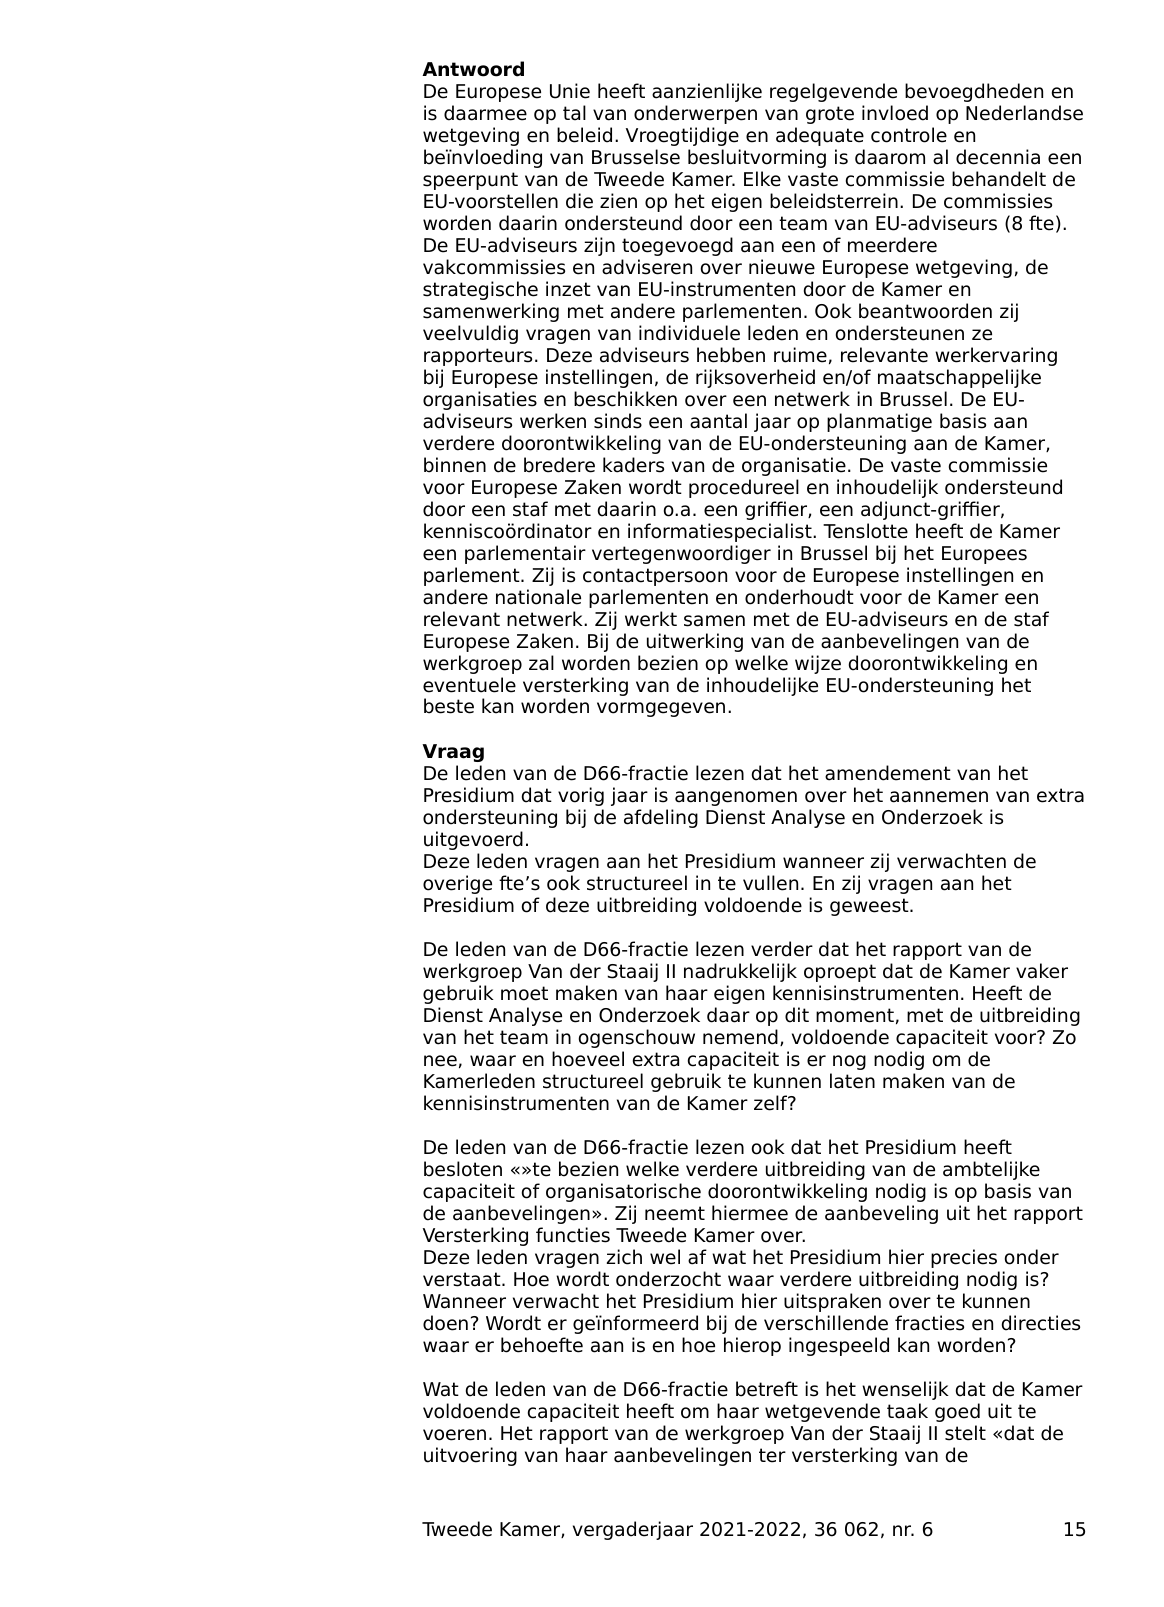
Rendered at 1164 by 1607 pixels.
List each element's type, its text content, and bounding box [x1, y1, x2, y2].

text De Europese Unie heeft aanzienlijke regelgevende bevoegdheden en is daarmee op tal van onderwerpen van grote invloed op Nederlandse wetgeving en beleid. Vroegtijdige en adequate controle en beïnvloeding van Brusselse besluitvorming is daarom al decennia een speerpunt van de Tweede Kamer. Elke vaste commissie behandelt de EU-voorstellen die zien op het eigen beleidsterrein. De commissies worden daarin ondersteund door een team van EU-adviseurs (8 fte). De EU-adviseurs zijn toegevoegd aan een of meerdere vakcommissies en adviseren over nieuwe Europese wetgeving, de strategische inzet van EU-instrumenten door de Kamer en samenwerking met andere parlementen. Ook beantwoorden zij veelvuldig vragen van individuele leden en ondersteunen ze rapporteurs. Deze adviseurs hebben ruime, relevante werkervaring bij Europese instellingen, de rijksoverheid en/of maatschappelijke organisaties en beschikken over een netwerk in Brussel. De EU-adviseurs werken sinds een aantal jaar op planmatige basis aan verdere doorontwikkeling van de EU-ondersteuning aan de Kamer, binnen de bredere kaders van de organisatie. De vaste commissie voor Europese Zaken wordt procedureel en inhoudelijk ondersteund door een staf met daarin o.a. een griffier, een adjunct-griffier, kenniscoördinator en informatiespecialist. Tenslotte heeft de Kamer een parlementair vertegenwoordiger in Brussel bij het Europees parlement. Zij is contactpersoon voor de Europese instellingen en andere nationale parlementen en onderhoudt voor de Kamer een relevant netwerk. Zij werkt samen met de EU-adviseurs en de staf Europese Zaken. Bij de uitwerking van de aanbevelingen van de werkgroep zal worden bezien op welke wijze doorontwikkeling en eventuele versterking van de inhoudelijke EU-ondersteuning het beste kan worden vormgegeven. [422, 81, 1087, 718]
text Vraag [422, 741, 1087, 763]
text Deze leden vragen zich wel af wat het Presidium hier precies onder verstaat. Hoe wordt onderzocht waar verdere uitbreiding nodig is? Wanneer verwacht het Presidium hier uitspraken over te kunnen doen? Wordt er geïnformeerd bij de verschillende fracties en directies waar er behoefte aan is en hoe hierop ingespeeld kan worden? [422, 1247, 1087, 1356]
text De leden van de D66-fractie lezen dat het amendement van het Presidium dat vorig jaar is aangenomen over het aannemen van extra ondersteuning bij de afdeling Dienst Analyse en Onderzoek is uitgevoerd. [422, 763, 1087, 851]
text Deze leden vragen aan het Presidium wanneer zij verwachten de overige fte’s ook structureel in te vullen. En zij vragen aan het Presidium of deze uitbreiding voldoende is geweest. [422, 851, 1087, 916]
text De leden van de D66-fractie lezen verder dat het rapport van de werkgroep Van der Staaij II nadrukkelijk oproept dat de Kamer vaker gebruik moet maken van haar eigen kennisinstrumenten. Heeft de Dienst Analyse en Onderzoek daar op dit moment, met de uitbreiding van het team in ogenschouw nemend, voldoende capaciteit voor? Zo nee, waar en hoeveel extra capaciteit is er nog nodig om de Kamerleden structureel gebruik te kunnen laten maken van de kennisinstrumenten van de Kamer zelf? [422, 939, 1087, 1114]
text Wat de leden van de D66-fractie betreft is het wenselijk dat de Kamer voldoende capaciteit heeft om haar wetgevende taak goed uit te voeren. Het rapport van de werkgroep Van der Staaij II stelt «dat de uitvoering van haar aanbevelingen ter versterking van de [422, 1379, 1087, 1467]
text Antwoord [422, 59, 1087, 81]
text De leden van de D66-fractie lezen ook dat het Presidium heeft besloten «»te bezien welke verdere uitbreiding van de ambtelijke capaciteit of organisatorische doorontwikkeling nodig is op basis van de aanbevelingen». Zij neemt hiermee de aanbeveling uit het rapport Versterking functies Tweede Kamer over. [422, 1137, 1087, 1247]
